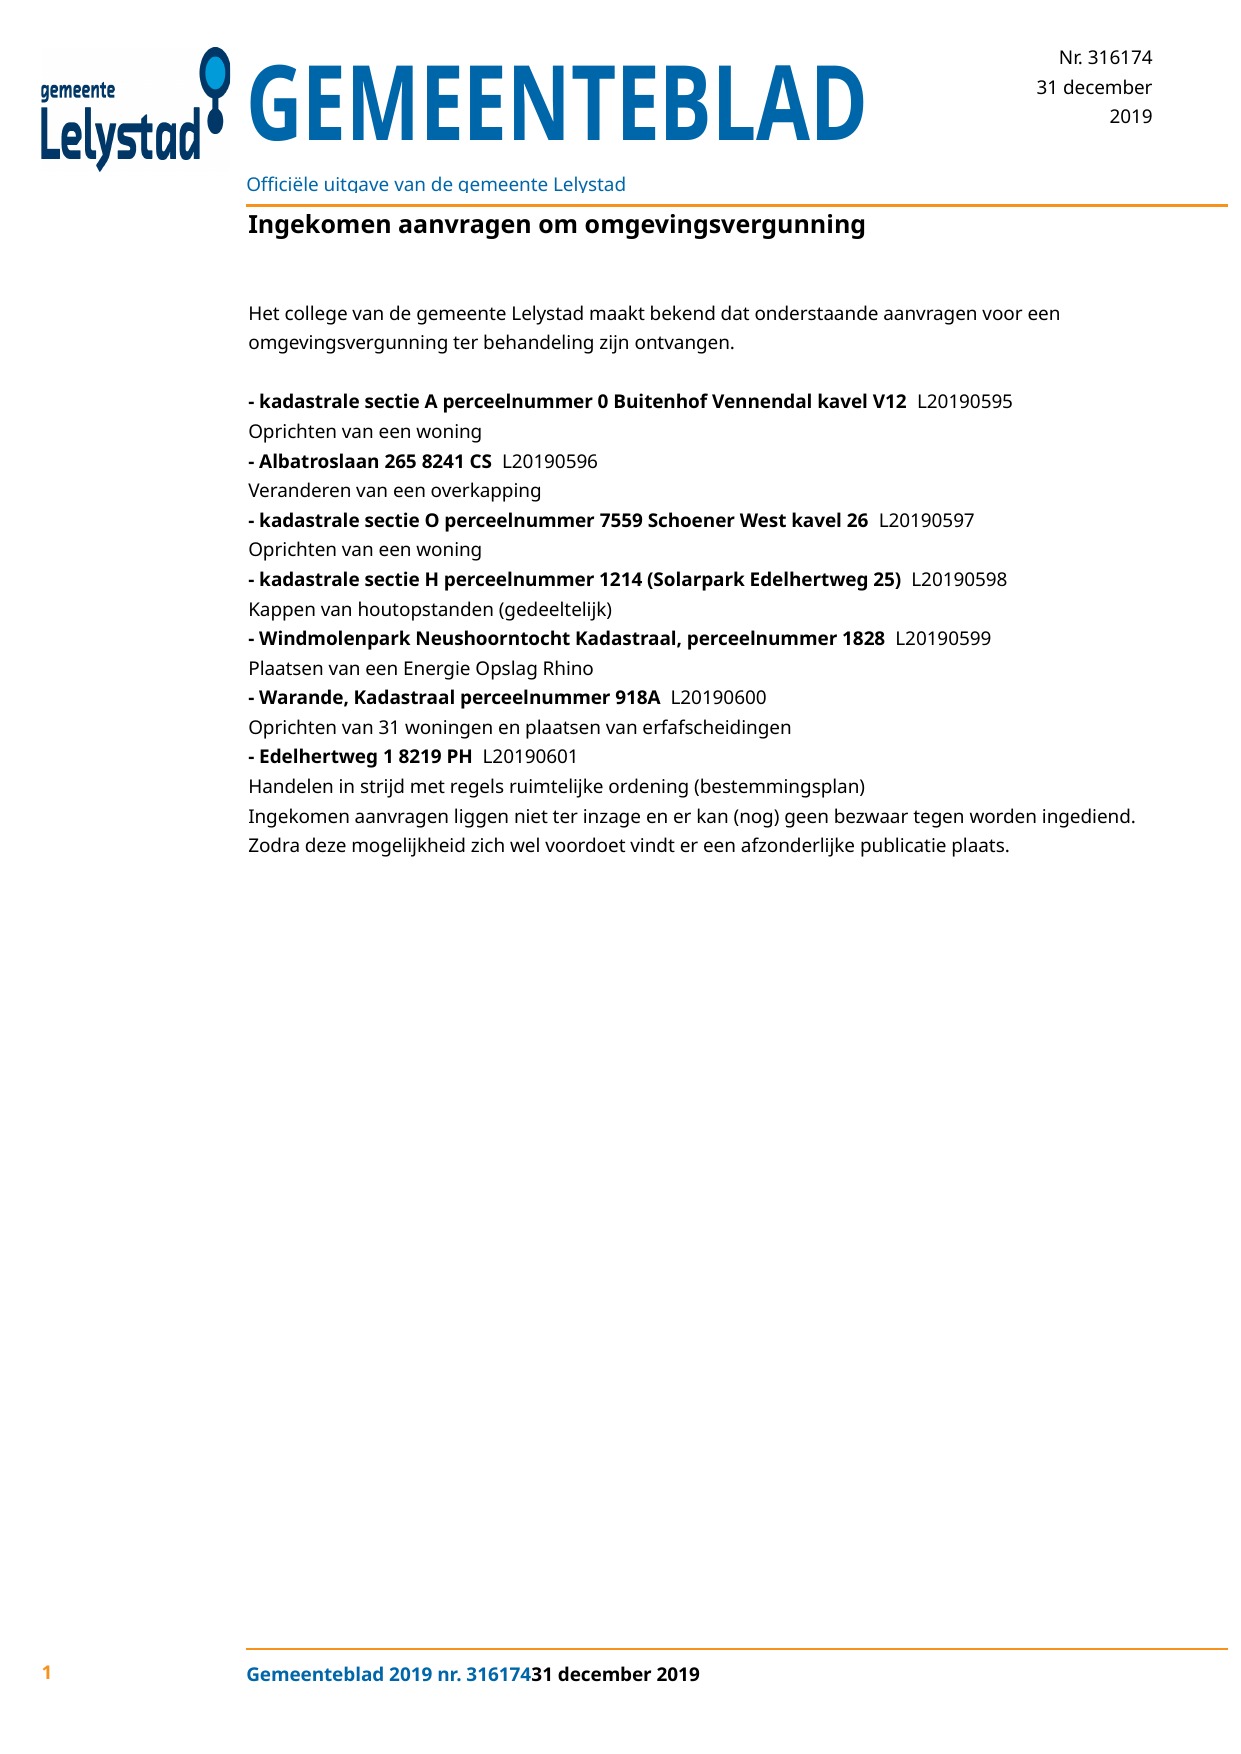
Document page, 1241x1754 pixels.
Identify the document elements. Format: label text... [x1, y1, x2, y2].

text - kadastrale sectie O perceelnummer 7559 Schoener West kavel 26 L20190597 [248, 507, 1152, 533]
text Veranderen van een overkapping [248, 477, 1152, 503]
text - Windmolenpark Neushoorntocht Kadastraal, perceelnummer 1828 L20190599 [248, 625, 1152, 651]
text - kadastrale sectie H perceelnummer 1214 (Solarpark Edelhertweg 25) L20190598 [248, 566, 1152, 592]
text Kappen van houtopstanden (gedeeltelijk) [248, 596, 1152, 621]
text Oprichten van 31 woningen en plaatsen van erfafscheidingen [248, 714, 1152, 740]
text Ingekomen aanvragen om omgevingsvergunning [248, 207, 1152, 241]
text Plaatsen van een Energie Opslag Rhino [248, 655, 1152, 681]
text Oprichten van een woning [248, 418, 1152, 444]
text Oprichten van een woning [248, 537, 1152, 562]
text Ingekomen aanvragen liggen niet ter inzage en er kan (nog) geen bezwaar tegen worden ingediend. Zodra deze mogelijkheid zich wel voordoet vindt er een afzonderlijke publicatie plaats. [248, 803, 1152, 858]
text Het college van de gemeente Lelystad maakt bekend dat onderstaande aanvragen voor een omgevingsvergunning ter behandeling zijn ontvangen. [248, 300, 1152, 355]
picture [41, 47, 231, 172]
text - Warande, Kadastraal perceelnummer 918A L20190600 [248, 684, 1152, 710]
text - Edelhertweg 1 8219 PH L20190601 [248, 744, 1152, 769]
text Handelen in strijd met regels ruimtelijke ordening (bestemmingsplan) [248, 773, 1152, 799]
text - kadastrale sectie A perceelnummer 0 Buitenhof Vennendal kavel V12 L20190595 [248, 389, 1152, 414]
text - Albatroslaan 265 8241 CS L20190596 [248, 448, 1152, 473]
